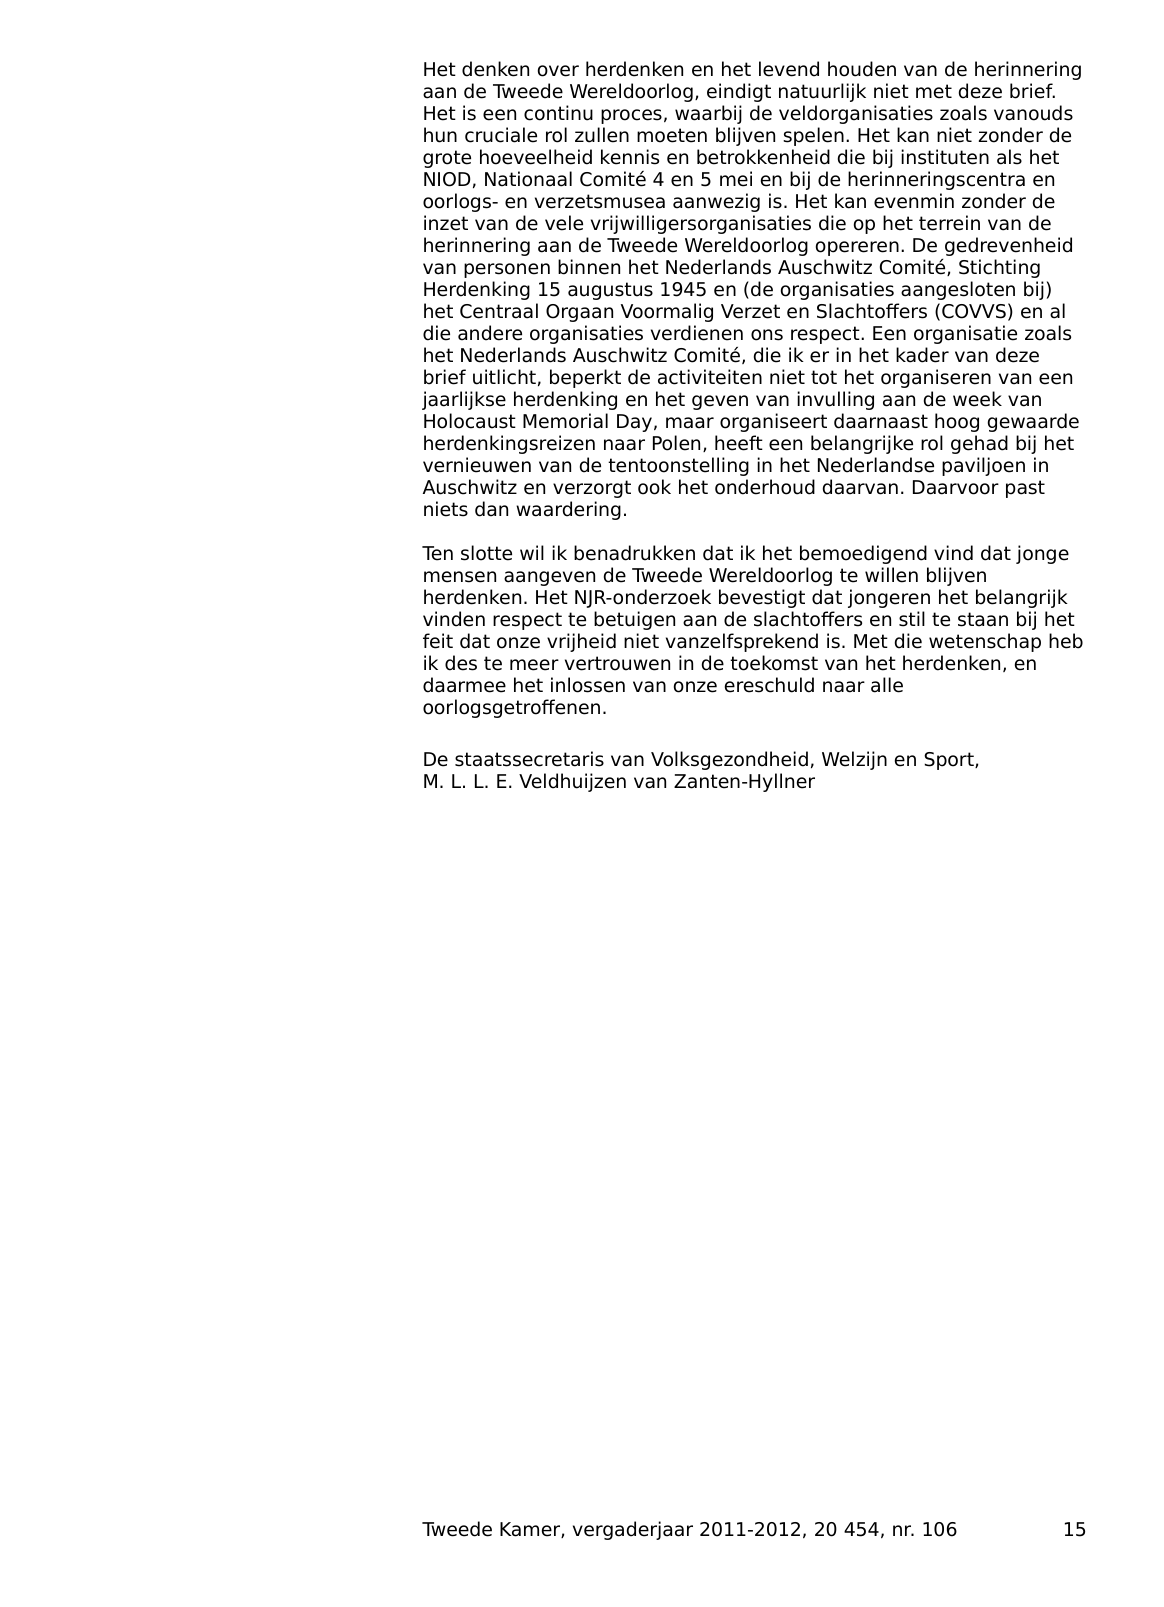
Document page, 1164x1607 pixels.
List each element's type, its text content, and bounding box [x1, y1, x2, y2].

text Ten slotte wil ik benadrukken dat ik het bemoedigend vind dat jonge mensen aangeven de Tweede Wereldoorlog te willen blijven herdenken. Het NJR-onderzoek bevestigt dat jongeren het belangrijk vinden respect te betuigen aan de slachtoffers en stil te staan bij het feit dat onze vrijheid niet vanzelfsprekend is. Met die wetenschap heb ik des te meer vertrouwen in de toekomst van het herdenken, en daarmee het inlossen van onze ereschuld naar alle oorlogsgetroffenen. [422, 543, 1087, 719]
text De staatssecretaris van Volksgezondheid, Welzijn en Sport, M. L. L. E. Veldhuijzen van Zanten-Hyllner [422, 749, 1087, 793]
text Het denken over herdenken en het levend houden van de herinnering aan de Tweede Wereldoorlog, eindigt natuurlijk niet met deze brief. Het is een continu proces, waarbij de veldorganisaties zoals vanouds hun cruciale rol zullen moeten blijven spelen. Het kan niet zonder de grote hoeveelheid kennis en betrokkenheid die bij instituten als het NIOD, Nationaal Comité 4 en 5 mei en bij de herinneringscentra en oorlogs- en verzetsmusea aanwezig is. Het kan evenmin zonder de inzet van de vele vrijwilligersorganisaties die op het terrein van de herinnering aan de Tweede Wereldoorlog opereren. De gedrevenheid van personen binnen het Nederlands Auschwitz Comité, Stichting Herdenking 15 augustus 1945 en (de organisaties aangesloten bij) het Centraal Orgaan Voormalig Verzet en Slachtoffers (COVVS) en al die andere organisaties verdienen ons respect. Een organisatie zoals het Nederlands Auschwitz Comité, die ik er in het kader van deze brief uitlicht, beperkt de activiteiten niet tot het organiseren van een jaarlijkse herdenking en het geven van invulling aan de week van Holocaust Memorial Day, maar organiseert daarnaast hoog gewaarde herdenkingsreizen naar Polen, heeft een belangrijke rol gehad bij het vernieuwen van de tentoonstelling in het Nederlandse paviljoen in Auschwitz en verzorgt ook het onderhoud daarvan. Daarvoor past niets dan waardering. [422, 59, 1087, 521]
